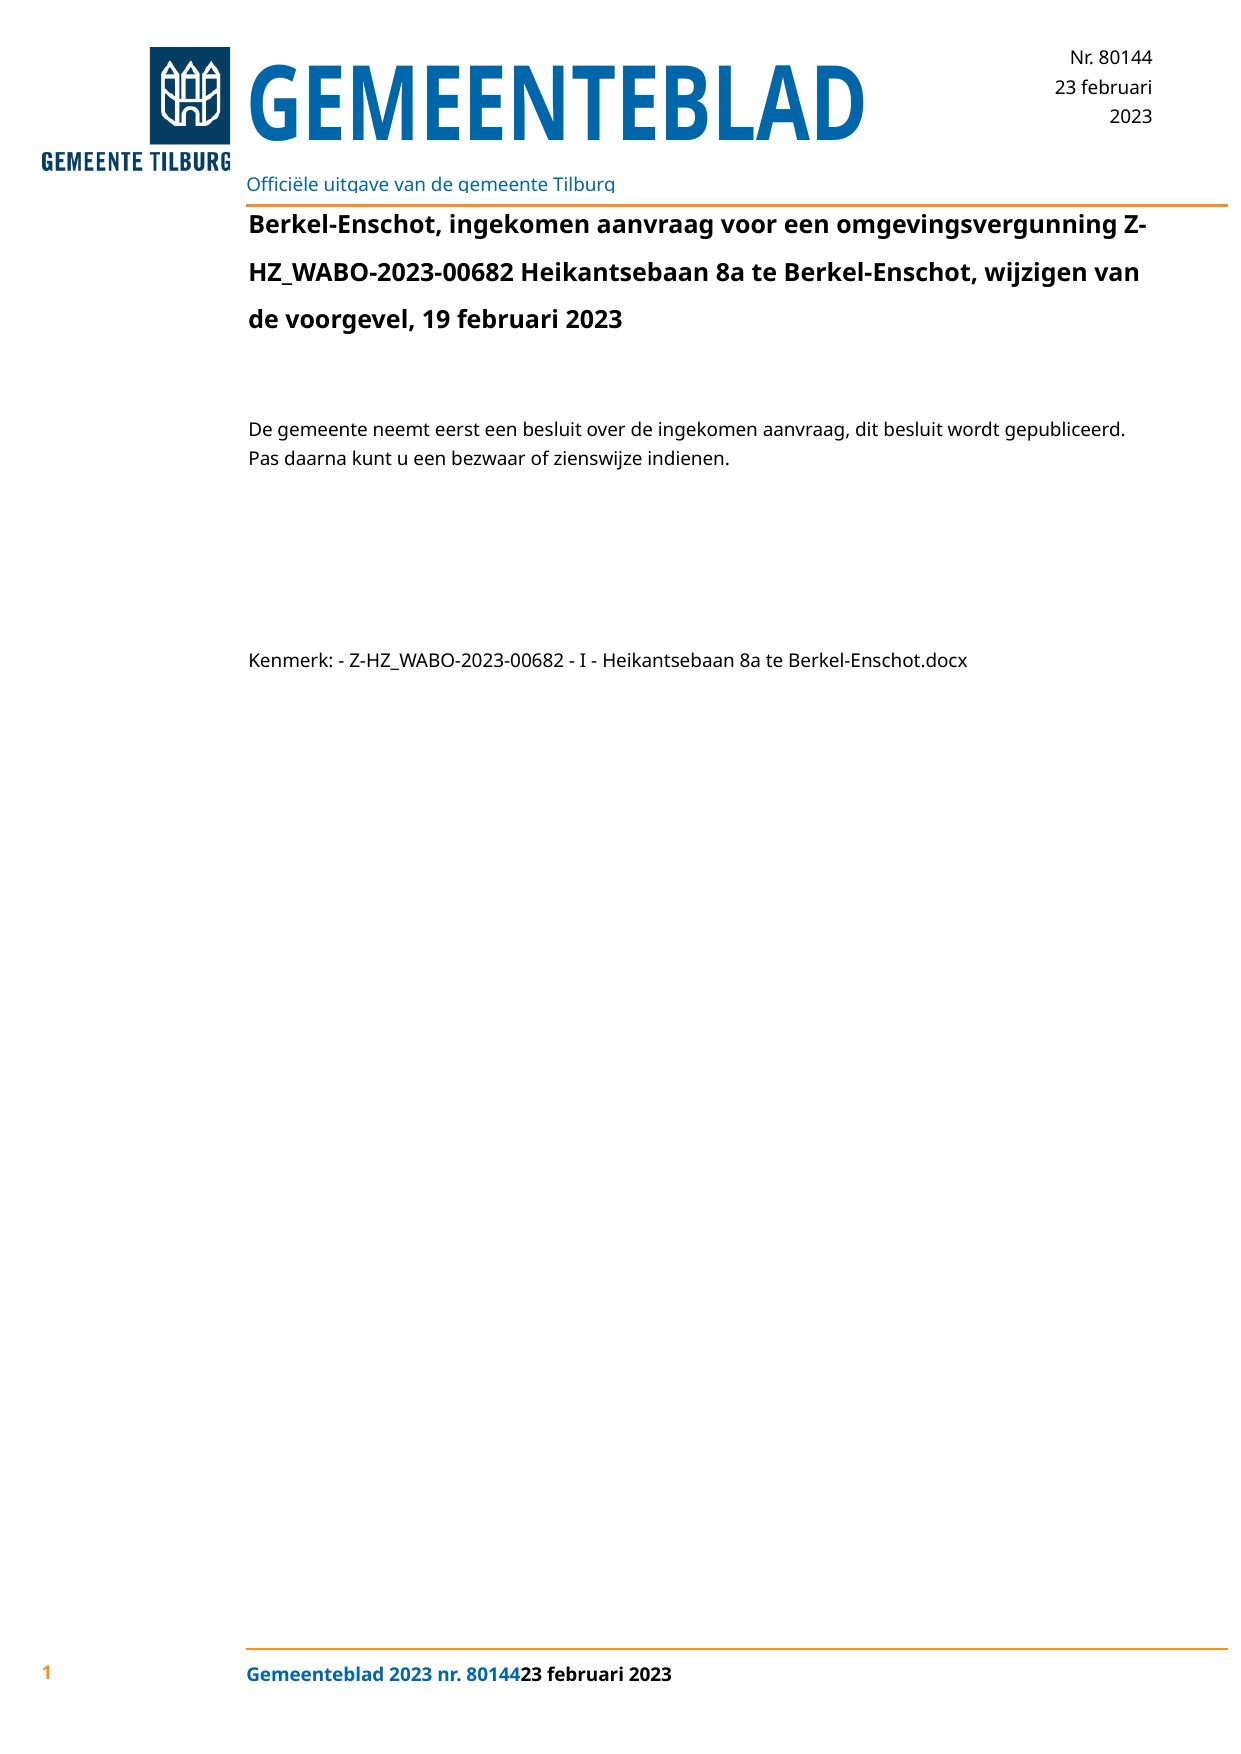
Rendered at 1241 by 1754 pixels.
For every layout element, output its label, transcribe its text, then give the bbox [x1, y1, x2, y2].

text Berkel-Enschot, ingekomen aanvraag voor een omgevingsvergunning Z-HZ_WABO-2023-00682 Heikantsebaan 8a te Berkel-Enschot, wijzigen van de voorgevel, 19 februari 2023 [248, 207, 1152, 336]
text De gemeente neemt eerst een besluit over de ingekomen aanvraag, dit besluit wordt gepubliceerd. Pas daarna kunt u een bezwaar of zienswijze indienen. [248, 416, 1152, 471]
picture [41, 47, 231, 172]
text Kenmerk: - Z-HZ_WABO-2023-00682 - I - Heikantsebaan 8a te Berkel-Enschot.docx [248, 647, 1152, 673]
